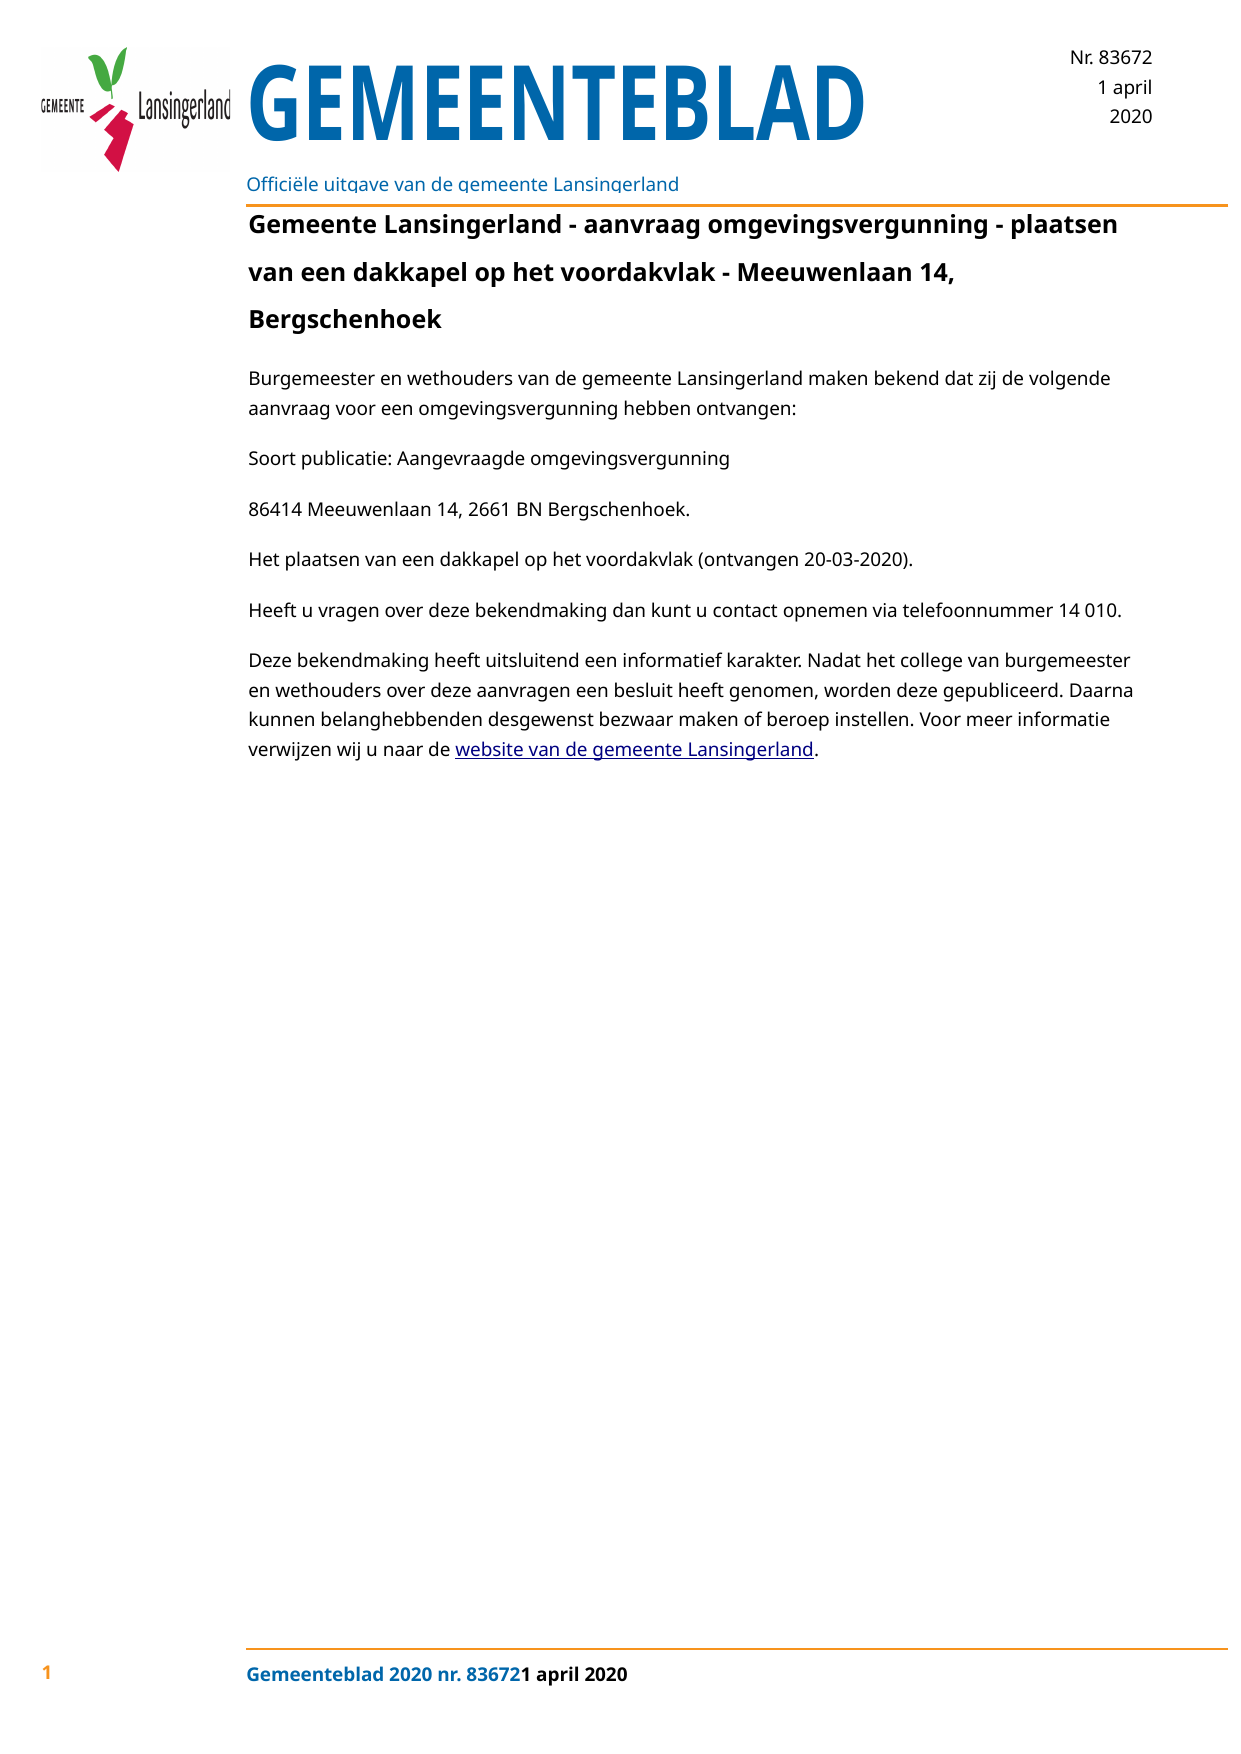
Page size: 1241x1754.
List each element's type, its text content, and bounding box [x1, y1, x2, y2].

text Burgemeester en wethouders van de gemeente Lansingerland maken bekend dat zij de volgende aanvraag voor een omgevingsvergunning hebben ontvangen: [248, 366, 1152, 421]
text Heeft u vragen over deze bekendmaking dan kunt u contact opnemen via telefoonnummer 14 010. [248, 597, 1152, 622]
text Gemeente Lansingerland - aanvraag omgevingsvergunning - plaatsen van een dakkapel op het voordakvlak - Meeuwenlaan 14, Bergschenhoek [248, 207, 1152, 336]
text Het plaatsen van een dakkapel op het voordakvlak (ontvangen 20-03-2020). [248, 546, 1152, 572]
text Deze bekendmaking heeft uitsluitend een informatief karakter. Nadat het college van burgemeester en wethouders over deze aanvragen een besluit heeft genomen, worden deze gepubliceerd. Daarna kunnen belanghebbenden desgewenst bezwaar maken of beroep instellen. Voor meer informatie verwijzen wij u naar de website van de gemeente Lansingerland. [248, 647, 1152, 762]
text 86414 Meeuwenlaan 14, 2661 BN Bergschenhoek. [248, 496, 1152, 522]
picture [41, 47, 231, 172]
text Soort publicatie: Aangevraagde omgevingsvergunning [248, 446, 1152, 471]
